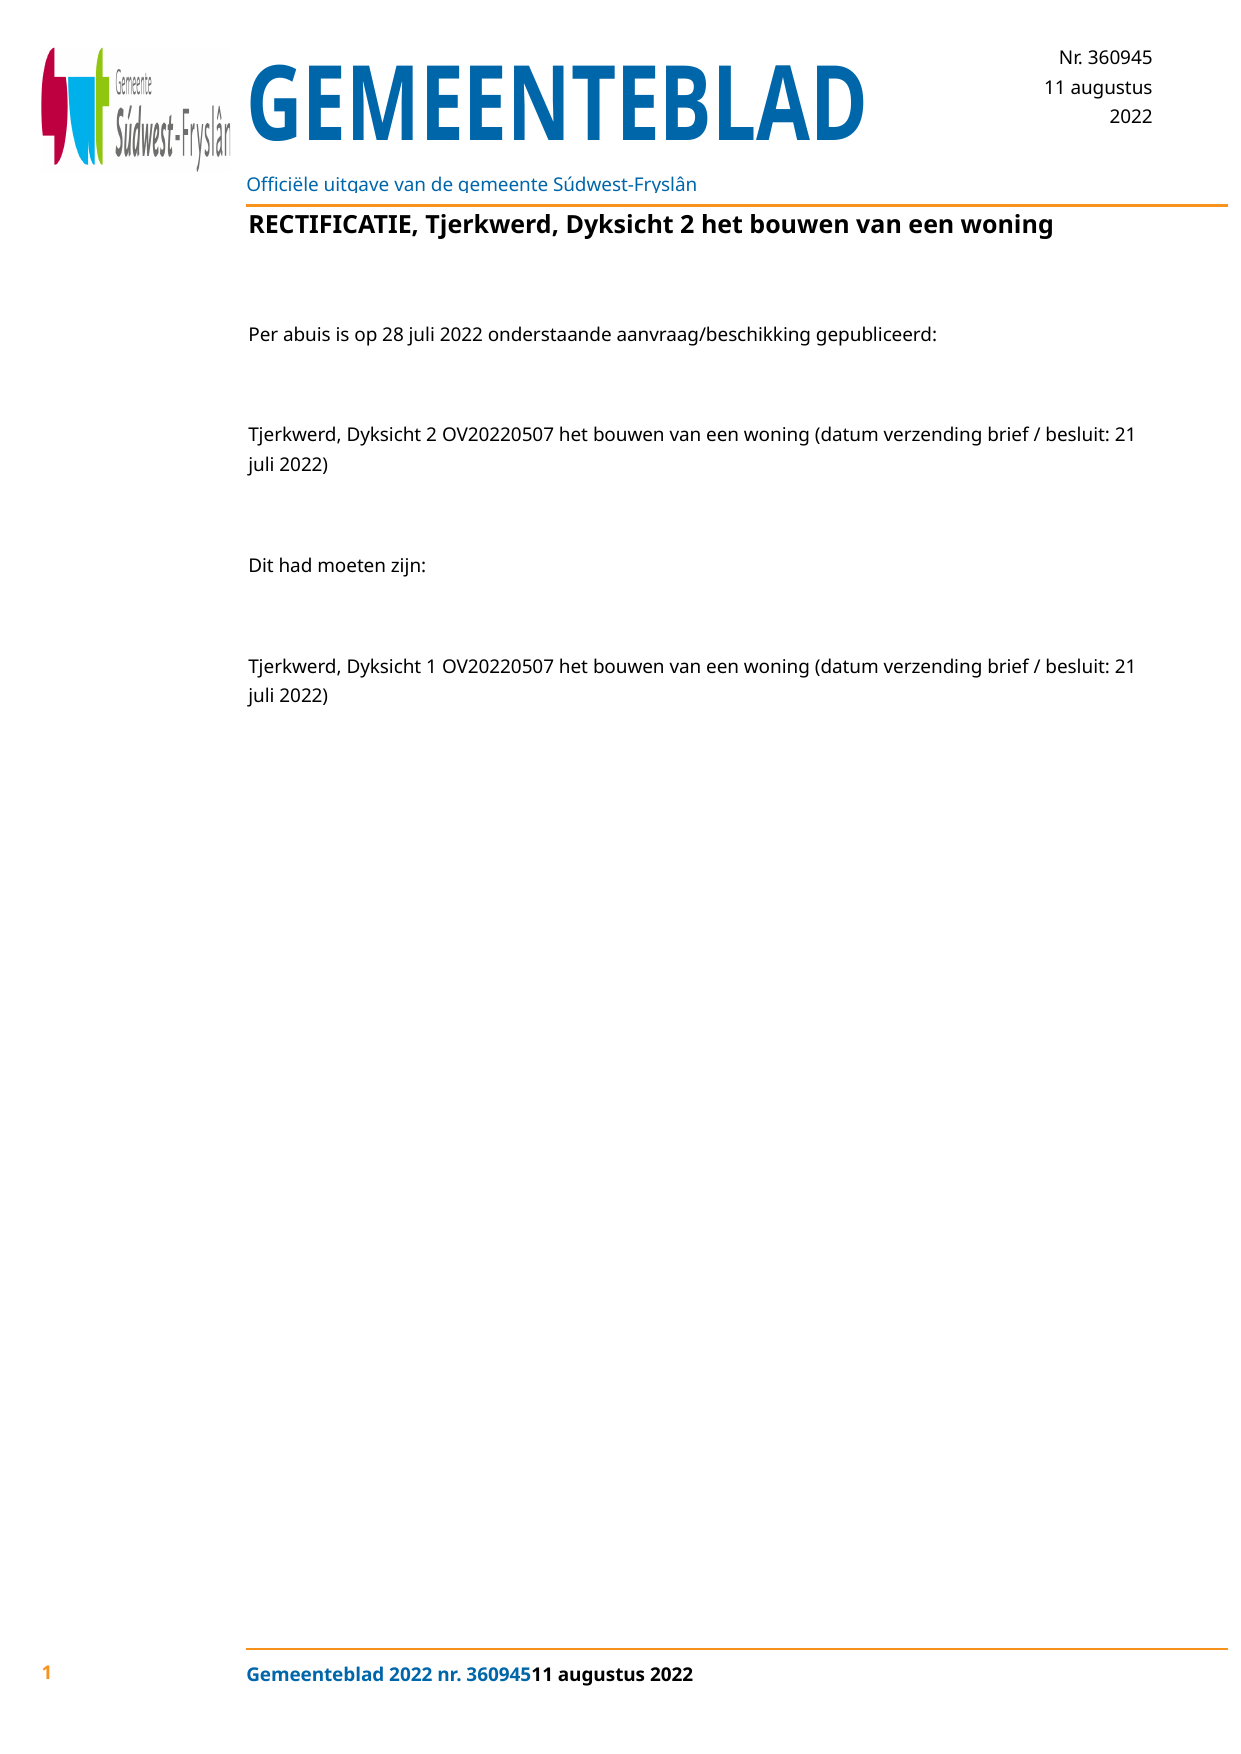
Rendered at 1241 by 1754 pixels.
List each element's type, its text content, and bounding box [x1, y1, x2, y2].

text Tjerkwerd, Dyksicht 1 OV20220507 het bouwen van een woning (datum verzending brief / besluit: 21 juli 2022) [248, 653, 1152, 708]
text Per abuis is op 28 juli 2022 onderstaande aanvraag/beschikking gepubliceerd: [248, 321, 1152, 346]
picture [41, 47, 231, 172]
text Dit had moeten zijn: [248, 552, 1152, 578]
text Tjerkwerd, Dyksicht 2 OV20220507 het bouwen van een woning (datum verzending brief / besluit: 21 juli 2022) [248, 422, 1152, 477]
text RECTIFICATIE, Tjerkwerd, Dyksicht 2 het bouwen van een woning [248, 207, 1152, 241]
